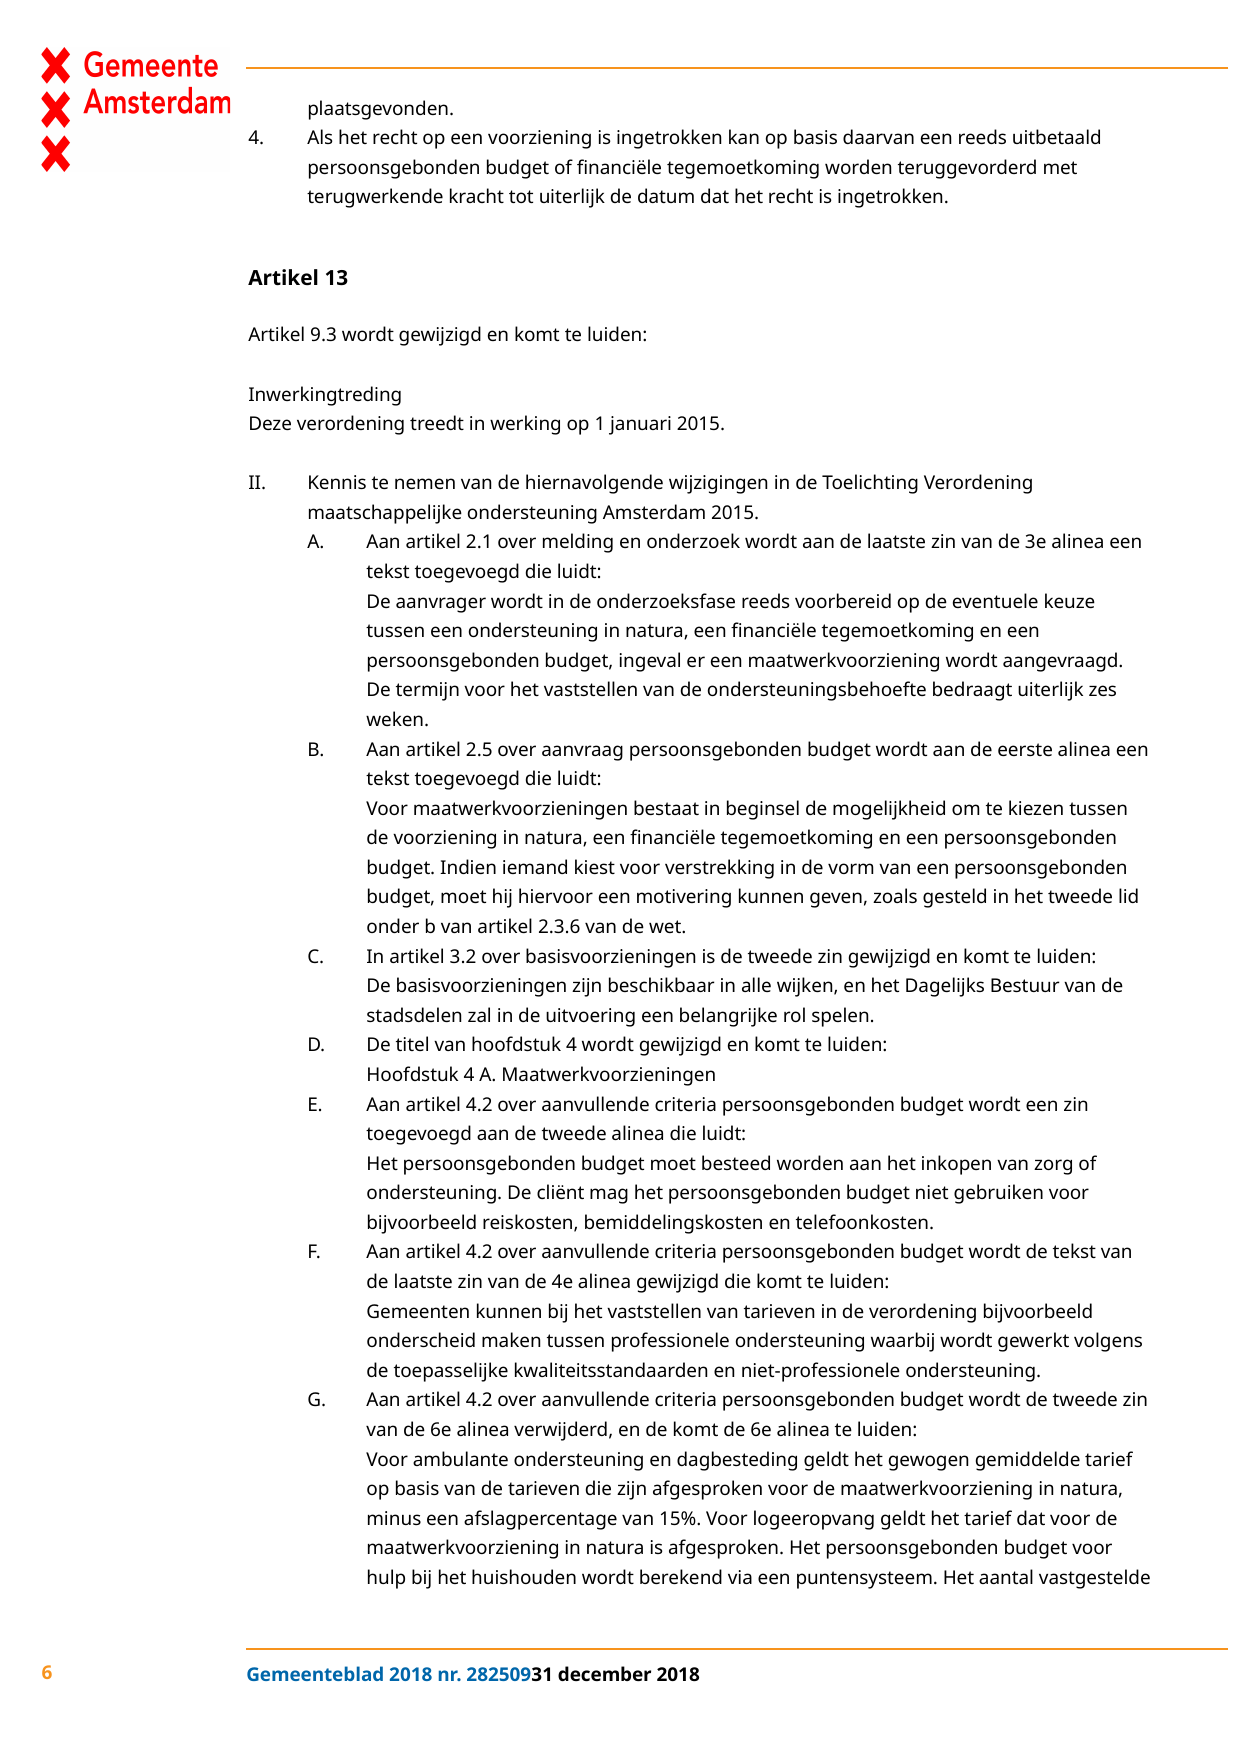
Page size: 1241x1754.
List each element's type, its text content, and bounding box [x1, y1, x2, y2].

list De basisvoorzieningen zijn beschikbaar in alle wijken, en het Dagelijks Bestuur van de stadsdelen zal in de uitvoering een belangrijke rol spelen. [307, 972, 1152, 1028]
list Het persoonsgebonden budget moet besteed worden aan het inkopen van zorg of ondersteuning. De cliënt mag het persoonsgebonden budget niet gebruiken voor bijvoorbeeld reiskosten, bemiddelingskosten en telefoonkosten. [307, 1150, 1152, 1235]
list Voor maatwerkvoorzieningen bestaat in beginsel de mogelijkheid om te kiezen tussen de voorziening in natura, een financiële tegemoetkoming en een persoonsgebonden budget. Indien iemand kiest voor verstrekking in de vorm van een persoonsgebonden budget, moet hij hiervoor een motivering kunnen geven, zoals gesteld in het tweede lid onder b van artikel 2.3.6 van de wet. [307, 795, 1152, 939]
list In artikel 3.2 over basisvoorzieningen is de tweede zin gewijzigd en komt te luiden: [307, 943, 1152, 968]
text Artikel 13 [248, 263, 1152, 292]
list Hoofdstuk 4 A. Maatwerkvoorzieningen [307, 1061, 1152, 1087]
text Inwerkingtreding [248, 381, 1152, 406]
text Deze verordening treedt in werking op 1 januari 2015. [248, 410, 1152, 436]
list De aanvrager wordt in de onderzoeksfase reeds voorbereid op de eventuele keuze tussen een ondersteuning in natura, een financiële tegemoetkoming en een persoonsgebonden budget, ingeval er een maatwerkvoorziening wordt aangevraagd. De termijn voor het vaststellen van de ondersteuningsbehoefte bedraagt uiterlijk zes weken. [307, 588, 1152, 732]
list Kennis te nemen van de hiernavolgende wijzigingen in de Toelichting Verordening maatschappelijke ondersteuning Amsterdam 2015. [248, 469, 1152, 525]
picture [41, 47, 231, 172]
list Gemeenten kunnen bij het vaststellen van tarieven in de verordening bijvoorbeeld onderscheid maken tussen professionele ondersteuning waarbij wordt gewerkt volgens de toepasselijke kwaliteitsstandaarden en niet-professionele ondersteuning. [307, 1298, 1152, 1383]
list plaatsgevonden. [248, 95, 1152, 121]
list Aan artikel 2.1 over melding en onderzoek wordt aan de laatste zin van de 3e alinea een tekst toegevoegd die luidt: [307, 529, 1152, 584]
list Als het recht op een voorziening is ingetrokken kan op basis daarvan een reeds uitbetaald persoonsgebonden budget of financiële tegemoetkoming worden teruggevorderd met terugwerkende kracht tot uiterlijk de datum dat het recht is ingetrokken. [248, 124, 1152, 209]
list Aan artikel 4.2 over aanvullende criteria persoonsgebonden budget wordt een zin toegevoegd aan de tweede alinea die luidt: [307, 1091, 1152, 1146]
list Aan artikel 4.2 over aanvullende criteria persoonsgebonden budget wordt de tekst van de laatste zin van de 4e alinea gewijzigd die komt te luiden: [307, 1239, 1152, 1294]
list Aan artikel 4.2 over aanvullende criteria persoonsgebonden budget wordt de tweede zin van de 6e alinea verwijderd, en de komt de 6e alinea te luiden: [307, 1387, 1152, 1442]
list Aan artikel 2.5 over aanvraag persoonsgebonden budget wordt aan de eerste alinea een tekst toegevoegd die luidt: [307, 736, 1152, 791]
text Artikel 9.3 wordt gewijzigd en komt te luiden: [248, 322, 1152, 347]
list De titel van hoofdstuk 4 wordt gewijzigd en komt te luiden: [307, 1032, 1152, 1057]
list Voor ambulante ondersteuning en dagbesteding geldt het gewogen gemiddelde tarief op basis van de tarieven die zijn afgesproken voor de maatwerkvoorziening in natura, minus een afslagpercentage van 15%. Voor logeeropvang geldt het tarief dat voor de maatwerkvoorziening in natura is afgesproken. Het persoonsgebonden budget voor hulp bij het huishouden wordt berekend via een puntensysteem. Het aantal vastgestelde [307, 1446, 1152, 1590]
